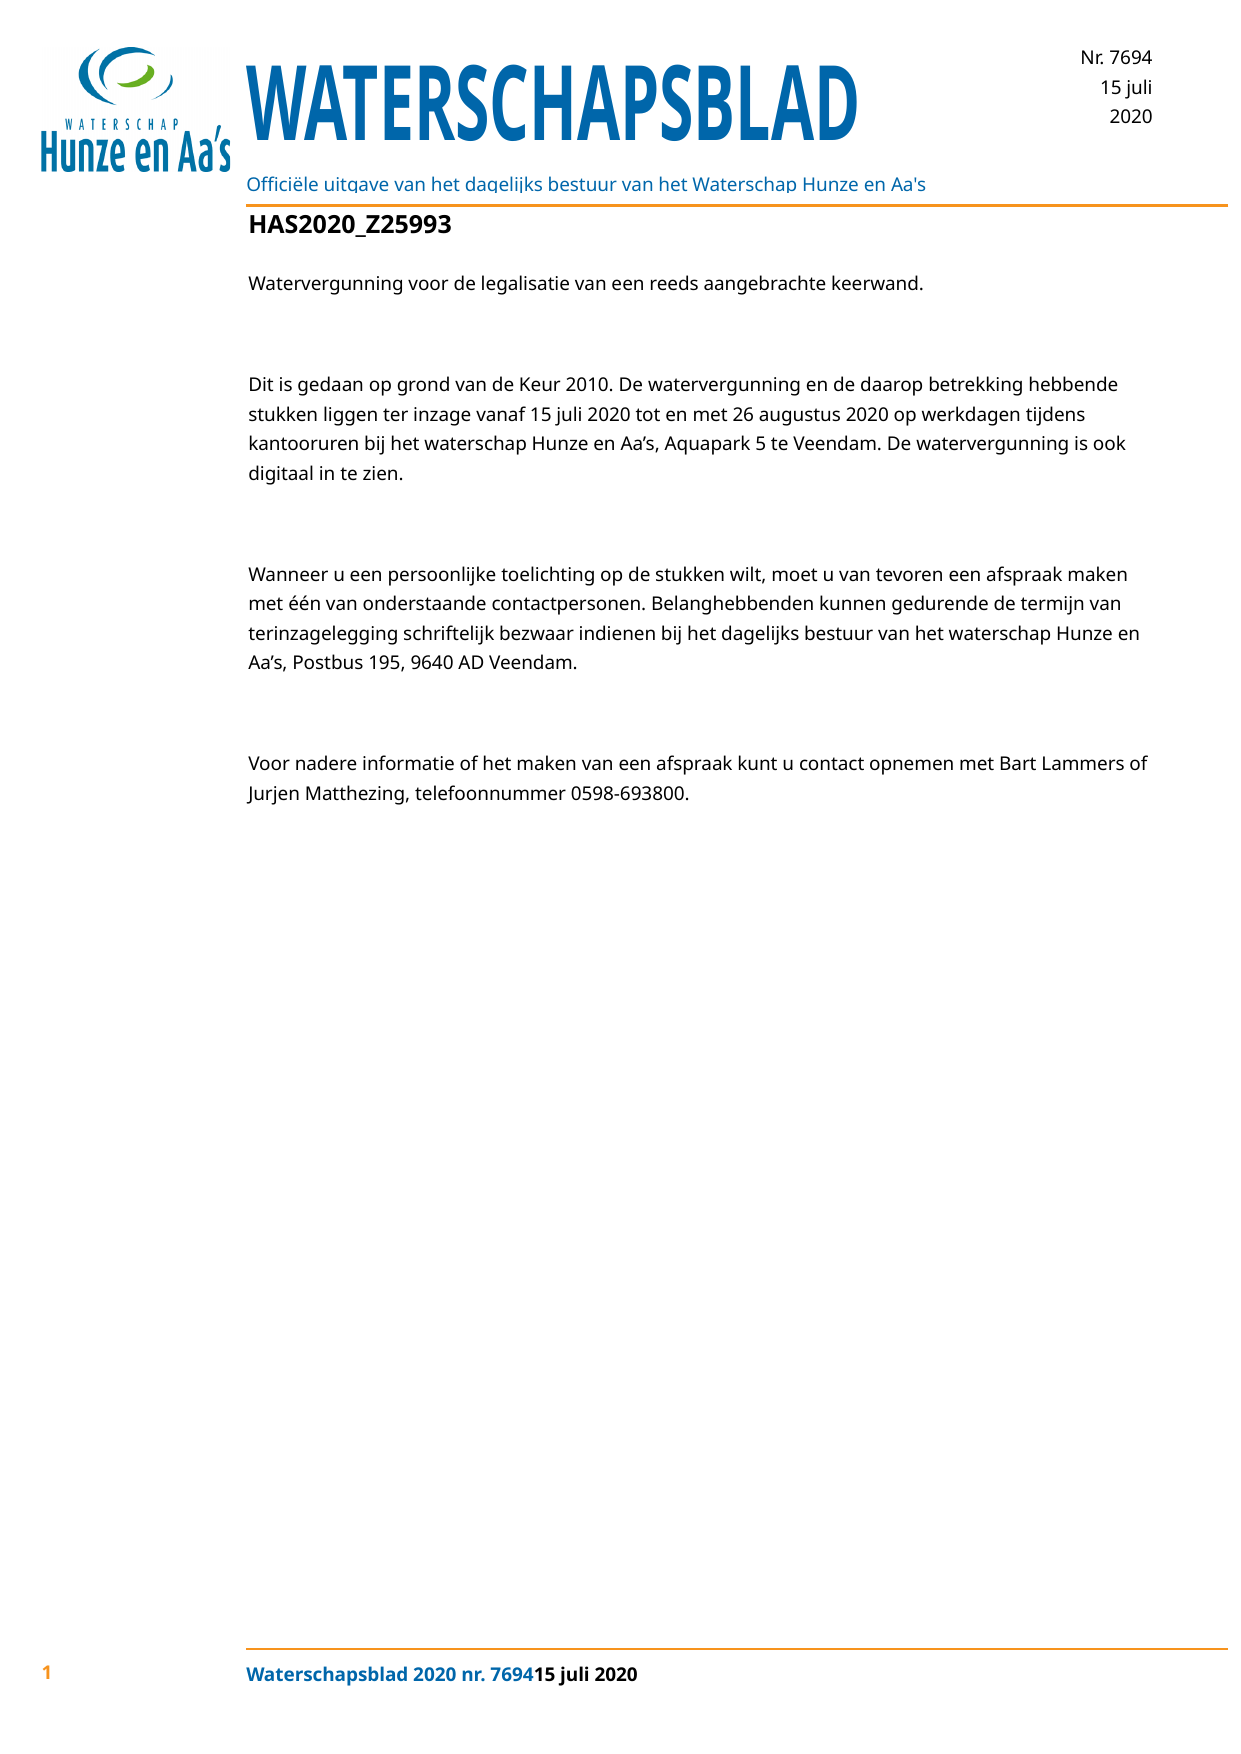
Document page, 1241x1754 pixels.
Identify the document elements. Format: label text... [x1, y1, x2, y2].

picture [41, 47, 231, 172]
text Voor nadere informatie of het maken van een afspraak kunt u contact opnemen met Bart Lammers of Jurjen Matthezing, telefoonnummer 0598-693800. [248, 750, 1152, 806]
text Wanneer u een persoonlijke toelichting op de stukken wilt, moet u van tevoren een afspraak maken met één van onderstaande contactpersonen. Belanghebbenden kunnen gedurende de termijn van terinzagelegging schriftelijk bezwaar indienen bij het dagelijks bestuur van het waterschap Hunze en Aa’s, Postbus 195, 9640 AD Veendam. [248, 561, 1152, 675]
picture [226, 145, 231, 156]
text HAS2020_Z25993 [248, 207, 1152, 241]
picture [183, 163, 191, 172]
text Dit is gedaan op grond van de Keur 2010. De watervergunning en de daarop betrekking hebbende stukken liggen ter inzage vanaf 15 juli 2020 tot en met 26 augustus 2020 op werkdagen tijdens kantooruren bij het waterschap Hunze en Aa’s, Aquapark 5 te Veendam. De watervergunning is ook digitaal in te zien. [248, 371, 1152, 486]
text Watervergunning voor de legalisatie van een reeds aangebrachte keerwand. [248, 270, 1152, 296]
picture [47, 154, 51, 172]
